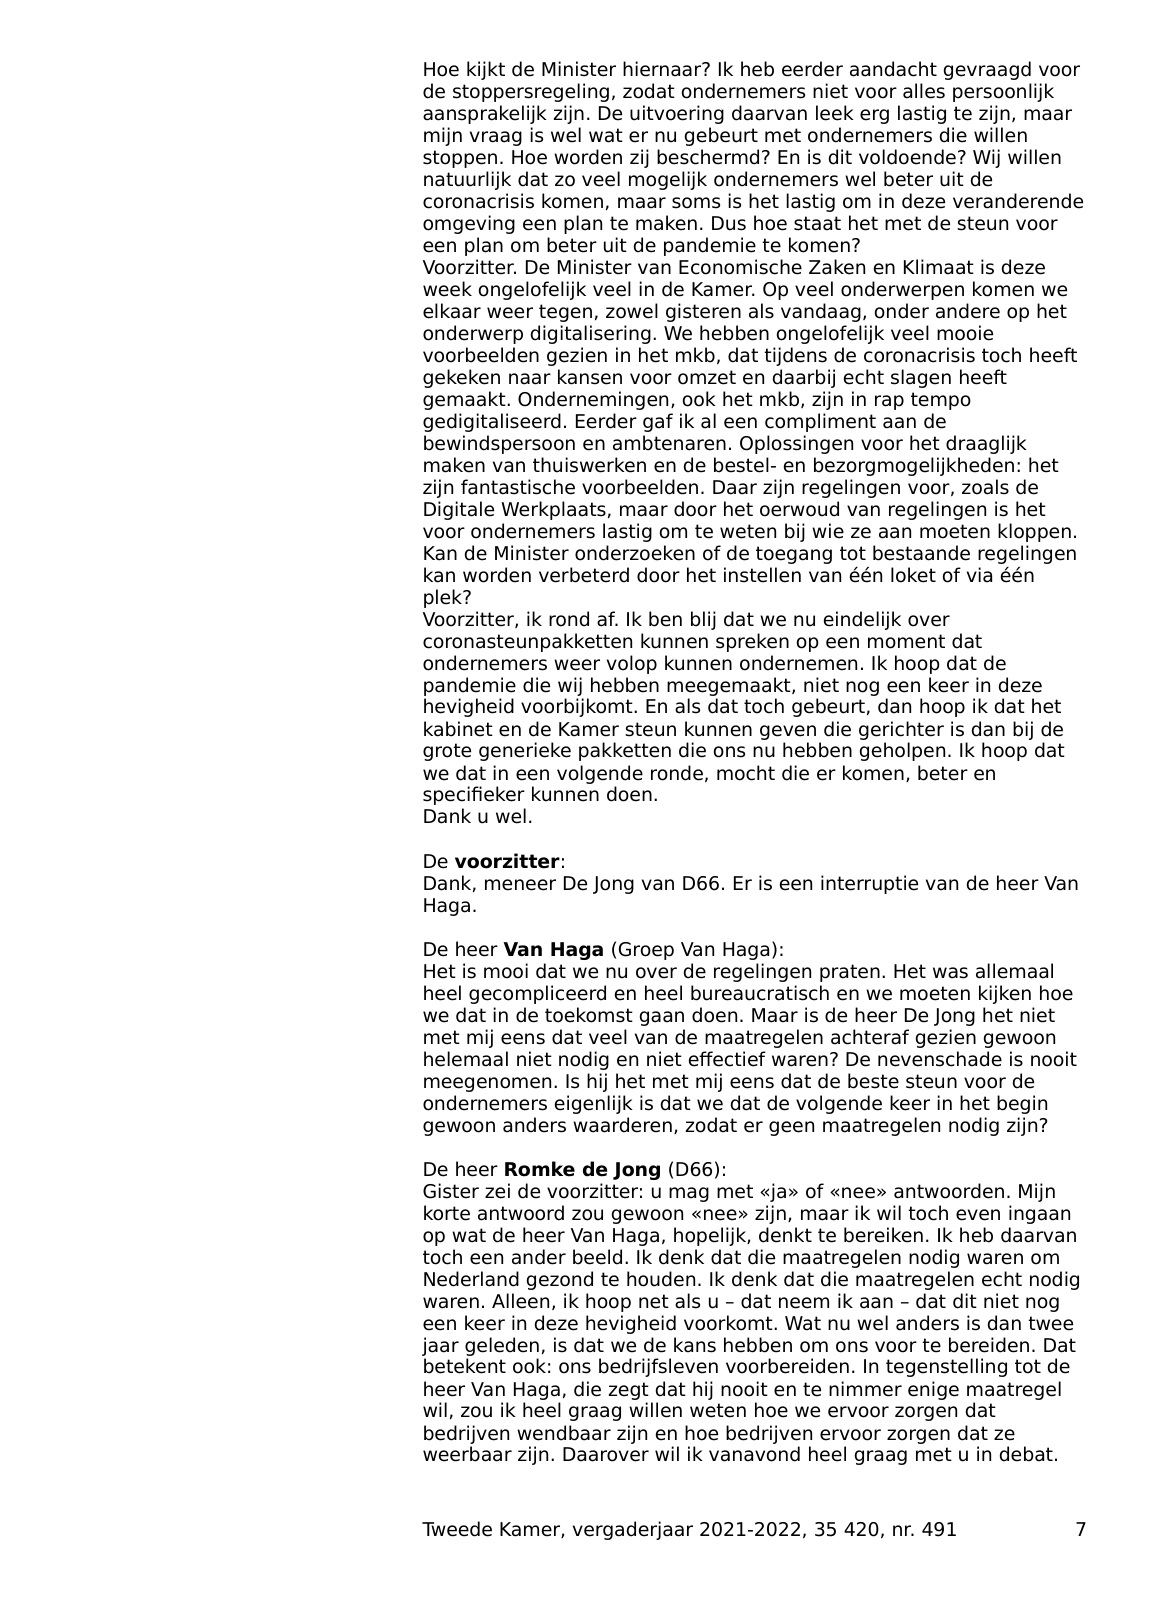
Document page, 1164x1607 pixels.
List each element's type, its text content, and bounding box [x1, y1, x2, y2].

text Dank u wel. [422, 806, 1087, 828]
text Voorzitter, ik rond af. Ik ben blij dat we nu eindelijk over coronasteunpakketten kunnen spreken op een moment dat ondernemers weer volop kunnen ondernemen. Ik hoop dat de pandemie die wij hebben meegemaakt, niet nog een keer in deze hevigheid voorbijkomt. En als dat toch gebeurt, dan hoop ik dat het kabinet en de Kamer steun kunnen geven die gerichter is dan bij de grote generieke pakketten die ons nu hebben geholpen. Ik hoop dat we dat in een volgende ronde, mocht die er komen, beter en specifieker kunnen doen. [422, 608, 1087, 806]
text Dank, meneer De Jong van D66. Er is een interruptie van de heer Van Haga. [422, 872, 1087, 916]
text Gister zei de voorzitter: u mag met «ja» of «nee» antwoorden. Mijn korte antwoord zou gewoon «nee» zijn, maar ik wil toch even ingaan op wat de heer Van Haga, hopelijk, denkt te bereiken. Ik heb daarvan toch een ander beeld. Ik denk dat die maatregelen nodig waren om Nederland gezond te houden. Ik denk dat die maatregelen echt nodig waren. Alleen, ik hoop net als u – dat neem ik aan – dat dit niet nog een keer in deze hevigheid voorkomt. Wat nu wel anders is dan twee jaar geleden, is dat we de kans hebben om ons voor te bereiden. Dat betekent ook: ons bedrijfsleven voorbereiden. In tegenstelling tot de heer Van Haga, die zegt dat hij nooit en te nimmer enige maatregel wil, zou ik heel graag willen weten hoe we ervoor zorgen dat bedrijven wendbaar zijn en hoe bedrijven ervoor zorgen dat ze weerbaar zijn. Daarover wil ik vanavond heel graag met u in debat. [422, 1181, 1087, 1466]
text De heer Van Haga (Groep Van Haga): [422, 939, 1087, 961]
text Het is mooi dat we nu over de regelingen praten. Het was allemaal heel gecompliceerd en heel bureaucratisch en we moeten kijken hoe we dat in de toekomst gaan doen. Maar is de heer De Jong het niet met mij eens dat veel van de maatregelen achteraf gezien gewoon helemaal niet nodig en niet effectief waren? De nevenschade is nooit meegenomen. Is hij het met mij eens dat de beste steun voor de ondernemers eigenlijk is dat we dat de volgende keer in het begin gewoon anders waarderen, zodat er geen maatregelen nodig zijn? [422, 961, 1087, 1136]
text Voorzitter. De Minister van Economische Zaken en Klimaat is deze week ongelofelijk veel in de Kamer. Op veel onderwerpen komen we elkaar weer tegen, zowel gisteren als vandaag, onder andere op het onderwerp digitalisering. We hebben ongelofelijk veel mooie voorbeelden gezien in het mkb, dat tijdens de coronacrisis toch heeft gekeken naar kansen voor omzet en daarbij echt slagen heeft gemaakt. Ondernemingen, ook het mkb, zijn in rap tempo gedigitaliseerd. Eerder gaf ik al een compliment aan de bewindspersoon en ambtenaren. Oplossingen voor het draaglijk maken van thuiswerken en de bestel- en bezorgmogelijkheden: het zijn fantastische voorbeelden. Daar zijn regelingen voor, zoals de Digitale Werkplaats, maar door het oerwoud van regelingen is het voor ondernemers lastig om te weten bij wie ze aan moeten kloppen. Kan de Minister onderzoeken of de toegang tot bestaande regelingen kan worden verbeterd door het instellen van één loket of via één plek? [422, 257, 1087, 608]
text Hoe kijkt de Minister hiernaar? Ik heb eerder aandacht gevraagd voor de stoppersregeling, zodat ondernemers niet voor alles persoonlijk aansprakelijk zijn. De uitvoering daarvan leek erg lastig te zijn, maar mijn vraag is wel wat er nu gebeurt met ondernemers die willen stoppen. Hoe worden zij beschermd? En is dit voldoende? Wij willen natuurlijk dat zo veel mogelijk ondernemers wel beter uit de coronacrisis komen, maar soms is het lastig om in deze veranderende omgeving een plan te maken. Dus hoe staat het met de steun voor een plan om beter uit de pandemie te komen? [422, 59, 1087, 257]
text De voorzitter: [422, 851, 1087, 872]
text De heer Romke de Jong (D66): [422, 1159, 1087, 1181]
